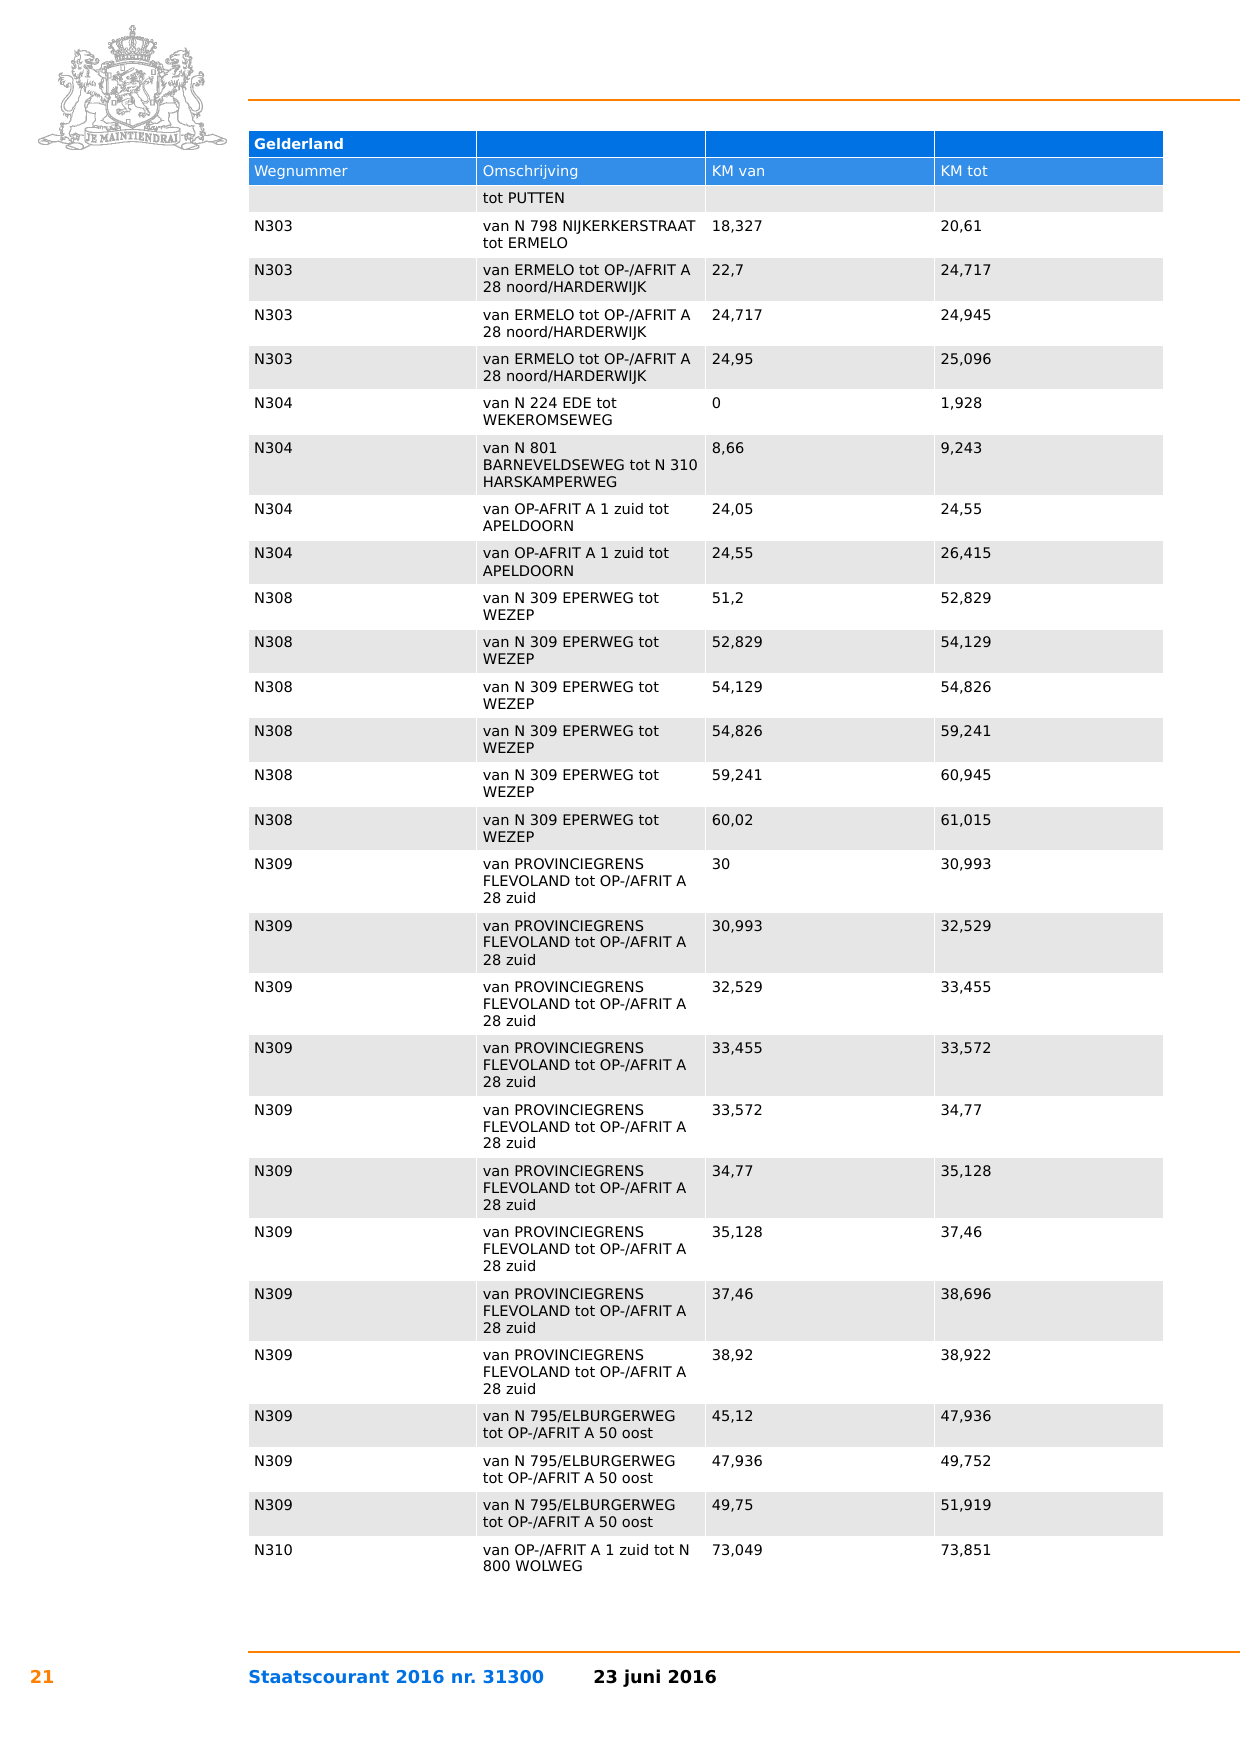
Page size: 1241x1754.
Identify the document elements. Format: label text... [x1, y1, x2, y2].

table_cell N303 [249, 258, 476, 301]
table_cell van PROVINCIEGRENS FLEVOLAND tot OP-/AFRIT A 28 zuid [477, 1158, 705, 1218]
table_cell 54,129 [706, 674, 934, 717]
table_cell 49,75 [706, 1492, 934, 1536]
table_cell 8,66 [706, 435, 934, 495]
table_cell N309 [249, 1035, 476, 1096]
table_cell 37,46 [706, 1281, 934, 1341]
table_cell N308 [249, 630, 476, 673]
table_cell N304 [249, 391, 476, 434]
table_cell 20,61 [935, 213, 1163, 256]
table_cell N309 [249, 1220, 476, 1280]
table_header [706, 131, 934, 157]
table_cell KM van [706, 158, 934, 185]
table_cell 24,945 [935, 302, 1163, 345]
table_cell 33,455 [706, 1035, 934, 1096]
table_cell 51,2 [706, 585, 934, 628]
table_cell van N 798 NIJKERKERSTRAAT tot ERMELO [477, 213, 705, 256]
table_cell [935, 186, 1163, 212]
table_cell N304 [249, 496, 476, 540]
table_cell N309 [249, 974, 476, 1034]
table_cell N309 [249, 1404, 476, 1447]
table_cell 59,241 [935, 718, 1163, 762]
table_cell 61,015 [935, 807, 1163, 850]
table_cell 54,826 [706, 718, 934, 762]
table_cell 73,049 [706, 1537, 934, 1580]
table_cell 52,829 [706, 630, 934, 673]
table_cell van PROVINCIEGRENS FLEVOLAND tot OP-/AFRIT A 28 zuid [477, 1097, 705, 1157]
table_cell N304 [249, 541, 476, 584]
table_cell 24,55 [706, 541, 934, 584]
table_cell N309 [249, 1158, 476, 1218]
table_cell 51,919 [935, 1492, 1163, 1536]
table_cell van N 224 EDE tot WEKEROMSEWEG [477, 391, 705, 434]
table_cell N304 [249, 435, 476, 495]
table_cell N309 [249, 1448, 476, 1491]
table_cell van N 801 BARNEVELDSEWEG tot N 310 HARSKAMPERWEG [477, 435, 705, 495]
table_cell van PROVINCIEGRENS FLEVOLAND tot OP-/AFRIT A 28 zuid [477, 913, 705, 973]
picture [38, 25, 227, 150]
table_cell N308 [249, 807, 476, 850]
table_header [935, 131, 1163, 157]
table_cell N309 [249, 913, 476, 973]
table_cell van N 309 EPERWEG tot WEZEP [477, 585, 705, 628]
table_cell van N 795/ELBURGERWEG tot OP-/AFRIT A 50 oost [477, 1492, 705, 1536]
table_cell van N 795/ELBURGERWEG tot OP-/AFRIT A 50 oost [477, 1404, 705, 1447]
table_cell KM tot [935, 158, 1163, 185]
table_cell 47,936 [706, 1448, 934, 1491]
table_cell 38,92 [706, 1342, 934, 1402]
table_cell 35,128 [706, 1220, 934, 1280]
table_cell 33,572 [706, 1097, 934, 1157]
table_cell N303 [249, 213, 476, 256]
table_cell 35,128 [935, 1158, 1163, 1218]
table_cell 25,096 [935, 346, 1163, 389]
table_cell van PROVINCIEGRENS FLEVOLAND tot OP-/AFRIT A 28 zuid [477, 1035, 705, 1096]
table_cell N303 [249, 302, 476, 345]
table_cell van PROVINCIEGRENS FLEVOLAND tot OP-/AFRIT A 28 zuid [477, 974, 705, 1034]
table_cell 60,02 [706, 807, 934, 850]
table_cell 24,95 [706, 346, 934, 389]
table_cell 38,922 [935, 1342, 1163, 1402]
table_cell N308 [249, 674, 476, 717]
table_cell [249, 186, 476, 212]
table_cell 34,77 [935, 1097, 1163, 1157]
table_cell 54,129 [935, 630, 1163, 673]
table_header [477, 131, 705, 157]
table_cell van PROVINCIEGRENS FLEVOLAND tot OP-/AFRIT A 28 zuid [477, 1220, 705, 1280]
table_cell Omschrijving [477, 158, 705, 185]
table_cell 30 [706, 851, 934, 912]
table_cell van N 795/ELBURGERWEG tot OP-/AFRIT A 50 oost [477, 1448, 705, 1491]
table_cell 30,993 [935, 851, 1163, 912]
table_cell Wegnummer [249, 158, 476, 185]
table_cell 38,696 [935, 1281, 1163, 1341]
table_cell 33,455 [935, 974, 1163, 1034]
table_cell 49,752 [935, 1448, 1163, 1491]
table_cell N309 [249, 1342, 476, 1402]
table_cell van ERMELO tot OP-/AFRIT A 28 noord/HARDERWIJK [477, 346, 705, 389]
table_cell 24,717 [706, 302, 934, 345]
table_cell 22,7 [706, 258, 934, 301]
table_cell 47,936 [935, 1404, 1163, 1447]
table_cell van ERMELO tot OP-/AFRIT A 28 noord/HARDERWIJK [477, 302, 705, 345]
table_cell 30,993 [706, 913, 934, 973]
table_cell 52,829 [935, 585, 1163, 628]
table_cell van PROVINCIEGRENS FLEVOLAND tot OP-/AFRIT A 28 zuid [477, 851, 705, 912]
table_cell van OP-AFRIT A 1 zuid tot APELDOORN [477, 541, 705, 584]
table_cell N310 [249, 1537, 476, 1580]
table_cell 0 [706, 391, 934, 434]
table_cell van ERMELO tot OP-/AFRIT A 28 noord/HARDERWIJK [477, 258, 705, 301]
table_cell van OP-AFRIT A 1 zuid tot APELDOORN [477, 496, 705, 540]
table_cell 18,327 [706, 213, 934, 256]
table_cell van PROVINCIEGRENS FLEVOLAND tot OP-/AFRIT A 28 zuid [477, 1281, 705, 1341]
table_cell 32,529 [706, 974, 934, 1034]
table_header Gelderland [249, 131, 476, 157]
table_cell van N 309 EPERWEG tot WEZEP [477, 718, 705, 762]
table_cell 32,529 [935, 913, 1163, 973]
table_cell 26,415 [935, 541, 1163, 584]
table_cell van N 309 EPERWEG tot WEZEP [477, 630, 705, 673]
table_cell N308 [249, 585, 476, 628]
table_cell N309 [249, 1492, 476, 1536]
table_cell 1,928 [935, 391, 1163, 434]
table_cell N308 [249, 763, 476, 806]
table_cell 73,851 [935, 1537, 1163, 1580]
table_cell tot PUTTEN [477, 186, 705, 212]
table_cell N308 [249, 718, 476, 762]
table_cell [706, 186, 934, 212]
table_cell van N 309 EPERWEG tot WEZEP [477, 763, 705, 806]
table_cell 59,241 [706, 763, 934, 806]
table_cell 45,12 [706, 1404, 934, 1447]
table_cell van OP-/AFRIT A 1 zuid tot N 800 WOLWEG [477, 1537, 705, 1580]
table_cell N303 [249, 346, 476, 389]
table_cell N309 [249, 851, 476, 912]
table_cell 9,243 [935, 435, 1163, 495]
table_cell N309 [249, 1097, 476, 1157]
table_cell 60,945 [935, 763, 1163, 806]
table_cell van N 309 EPERWEG tot WEZEP [477, 807, 705, 850]
table_cell 54,826 [935, 674, 1163, 717]
table_cell van PROVINCIEGRENS FLEVOLAND tot OP-/AFRIT A 28 zuid [477, 1342, 705, 1402]
table_cell van N 309 EPERWEG tot WEZEP [477, 674, 705, 717]
table_cell 24,717 [935, 258, 1163, 301]
table_cell 34,77 [706, 1158, 934, 1218]
table_cell 37,46 [935, 1220, 1163, 1280]
table_cell 24,55 [935, 496, 1163, 540]
table_cell N309 [249, 1281, 476, 1341]
table_cell 33,572 [935, 1035, 1163, 1096]
table_cell 24,05 [706, 496, 934, 540]
